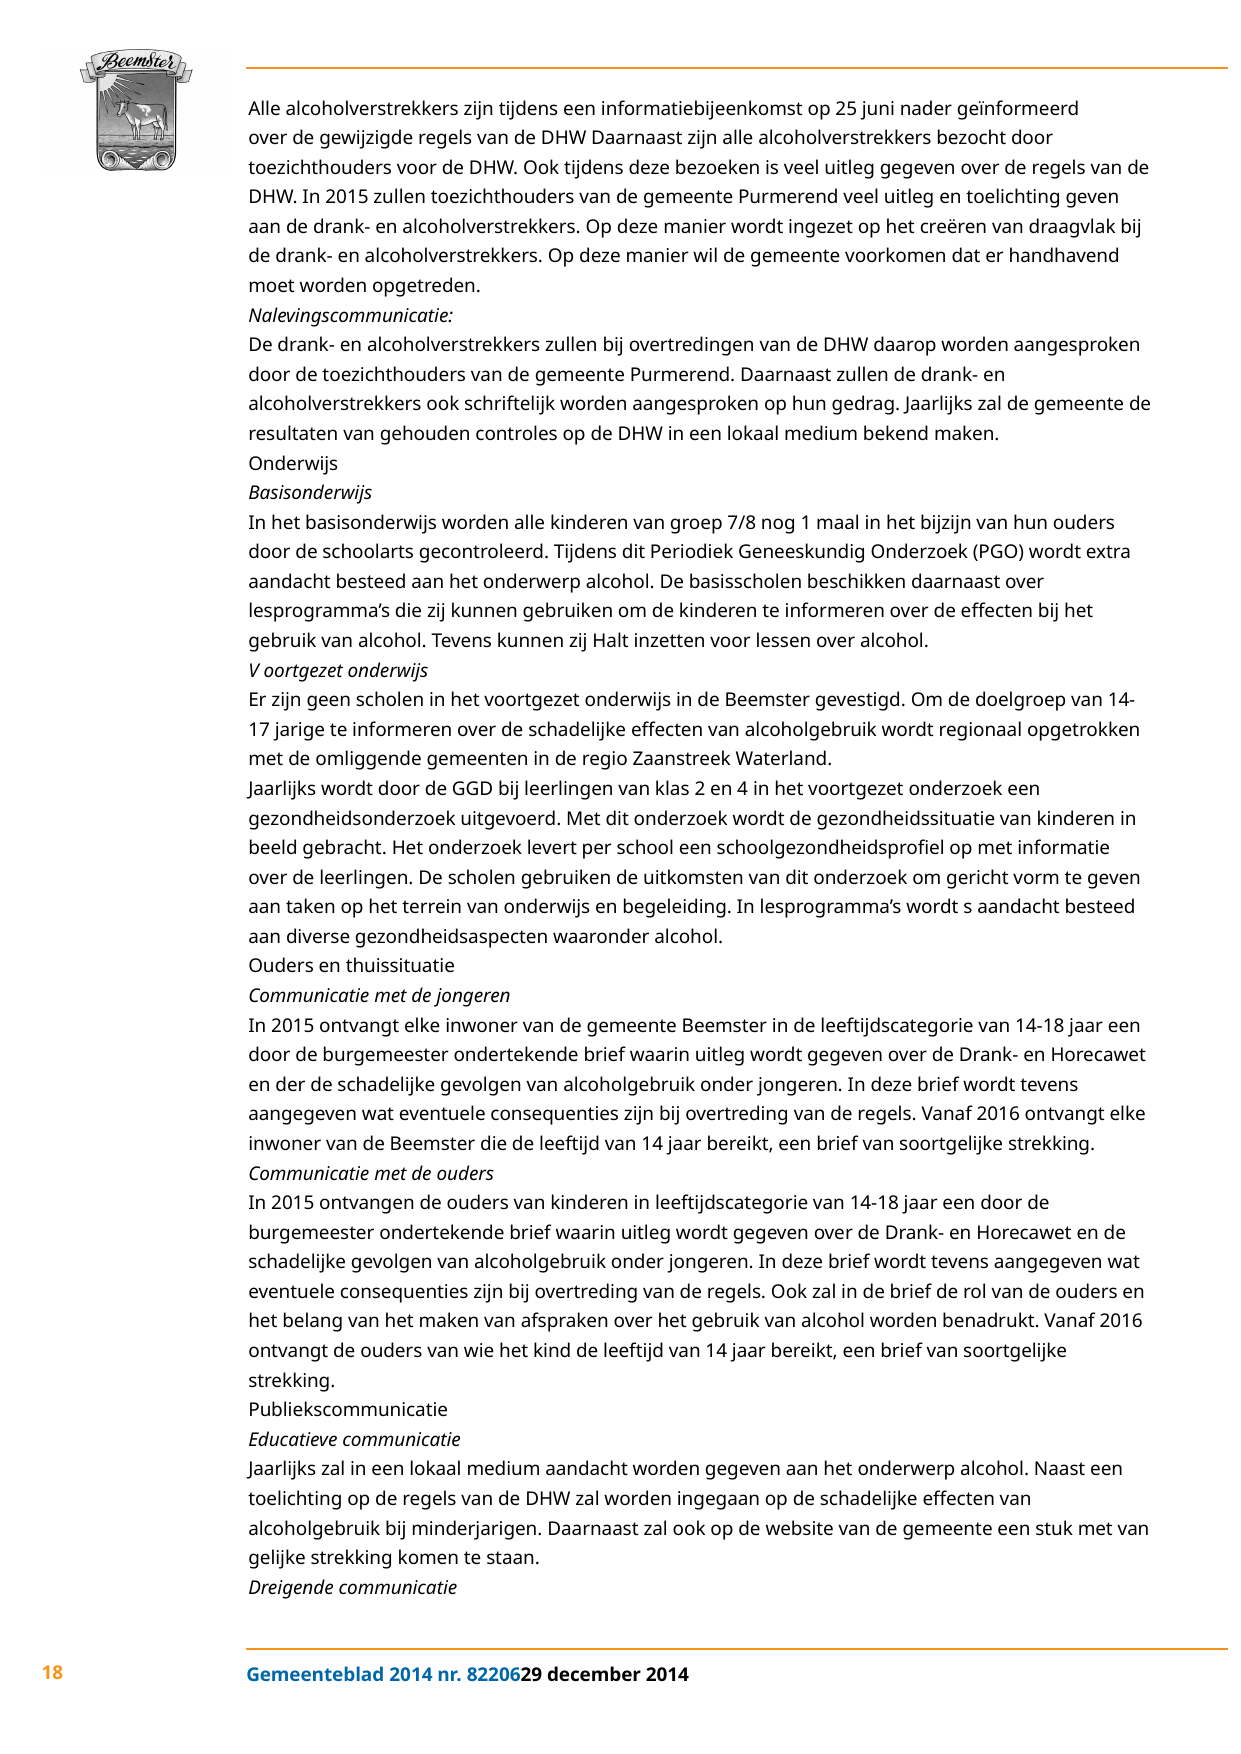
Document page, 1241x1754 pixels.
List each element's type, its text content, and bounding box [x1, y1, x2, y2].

picture [41, 47, 231, 172]
text Er zijn geen scholen in het voortgezet onderwijs in de Beemster gevestigd. Om de doelgroep van 14-17 jarige te informeren over de schadelijke effecten van alcoholgebruik wordt regionaal opgetrokken met de omliggende gemeenten in de regio Zaanstreek Waterland. [248, 686, 1152, 771]
text Jaarlijks zal in een lokaal medium aandacht worden gegeven aan het onderwerp alcohol. Naast een toelichting op de regels van de DHW zal worden ingegaan op de schadelijke effecten van alcoholgebruik bij minderjarigen. Daarnaast zal ook op de website van de gemeente een stuk met van gelijke strekking komen te staan. [248, 1456, 1152, 1570]
text Ouders en thuissituatie [248, 953, 1152, 978]
text In 2015 ontvangen de ouders van kinderen in leeftijdscategorie van 14-18 jaar een door de burgemeester ondertekende brief waarin uitleg wordt gegeven over de Drank- en Horecawet en de schadelijke gevolgen van alcoholgebruik onder jongeren. In deze brief wordt tevens aangegeven wat eventuele consequenties zijn bij overtreding van de regels. Ook zal in de brief de rol van de ouders en het belang van het maken van afspraken over het gebruik van alcohol worden benadrukt. Vanaf 2016 ontvangt de ouders van wie het kind de leeftijd van 14 jaar bereikt, een brief van soortgelijke strekking. [248, 1189, 1152, 1393]
text over de gewijzigde regels van de DHW Daarnaast zijn alle alcoholverstrekkers bezocht door toezichthouders voor de DHW. Ook tijdens deze bezoeken is veel uitleg gegeven over de regels van de DHW. In 2015 zullen toezichthouders van de gemeente Purmerend veel uitleg en toelichting geven aan de drank- en alcoholverstrekkers. Op deze manier wordt ingezet op het creëren van draagvlak bij de drank- en alcoholverstrekkers. Op deze manier wil de gemeente voorkomen dat er handhavend moet worden opgetreden. [248, 124, 1152, 298]
text V oortgezet onderwijs [248, 657, 1152, 683]
text In het basisonderwijs worden alle kinderen van groep 7/8 nog 1 maal in het bijzijn van hun ouders door de schoolarts gecontroleerd. Tijdens dit Periodiek Geneeskundig Onderzoek (PGO) wordt extra aandacht besteed aan het onderwerp alcohol. De basisscholen beschikken daarnaast over lesprogramma’s die zij kunnen gebruiken om de kinderen te informeren over de effecten bij het gebruik van alcohol. Tevens kunnen zij Halt inzetten voor lessen over alcohol. [248, 509, 1152, 653]
text Jaarlijks wordt door de GGD bij leerlingen van klas 2 en 4 in het voortgezet onderzoek een gezondheidsonderzoek uitgevoerd. Met dit onderzoek wordt de gezondheidssituatie van kinderen in beeld gebracht. Het onderzoek levert per school een schoolgezondheidsprofiel op met informatie over de leerlingen. De scholen gebruiken de uitkomsten van dit onderzoek om gericht vorm te geven aan taken op het terrein van onderwijs en begeleiding. In lesprogramma’s wordt s aandacht besteed aan diverse gezondheidsaspecten waaronder alcohol. [248, 775, 1152, 949]
text Communicatie met de ouders [248, 1160, 1152, 1186]
text Alle alcoholverstrekkers zijn tijdens een informatiebijeenkomst op 25 juni nader geïnformeerd [248, 95, 1152, 121]
text Onderwijs [248, 450, 1152, 476]
text Dreigende communicatie [248, 1574, 1152, 1600]
text De drank- en alcoholverstrekkers zullen bij overtredingen van de DHW daarop worden aangesproken door de toezichthouders van de gemeente Purmerend. Daarnaast zullen de drank- en alcoholverstrekkers ook schriftelijk worden aangesproken op hun gedrag. Jaarlijks zal de gemeente de resultaten van gehouden controles op de DHW in een lokaal medium bekend maken. [248, 331, 1152, 446]
text Communicatie met de jongeren [248, 982, 1152, 1008]
text Nalevingscommunicatie: [248, 302, 1152, 328]
text In 2015 ontvangt elke inwoner van de gemeente Beemster in de leeftijdscategorie van 14-18 jaar een door de burgemeester ondertekende brief waarin uitleg wordt gegeven over de Drank- en Horecawet en der de schadelijke gevolgen van alcoholgebruik onder jongeren. In deze brief wordt tevens aangegeven wat eventuele consequenties zijn bij overtreding van de regels. Vanaf 2016 ontvangt elke inwoner van de Beemster die de leeftijd van 14 jaar bereikt, een brief van soortgelijke strekking. [248, 1012, 1152, 1156]
text Basisonderwijs [248, 479, 1152, 505]
text Publiekscommunicatie [248, 1396, 1152, 1422]
text Educatieve communicatie [248, 1426, 1152, 1452]
